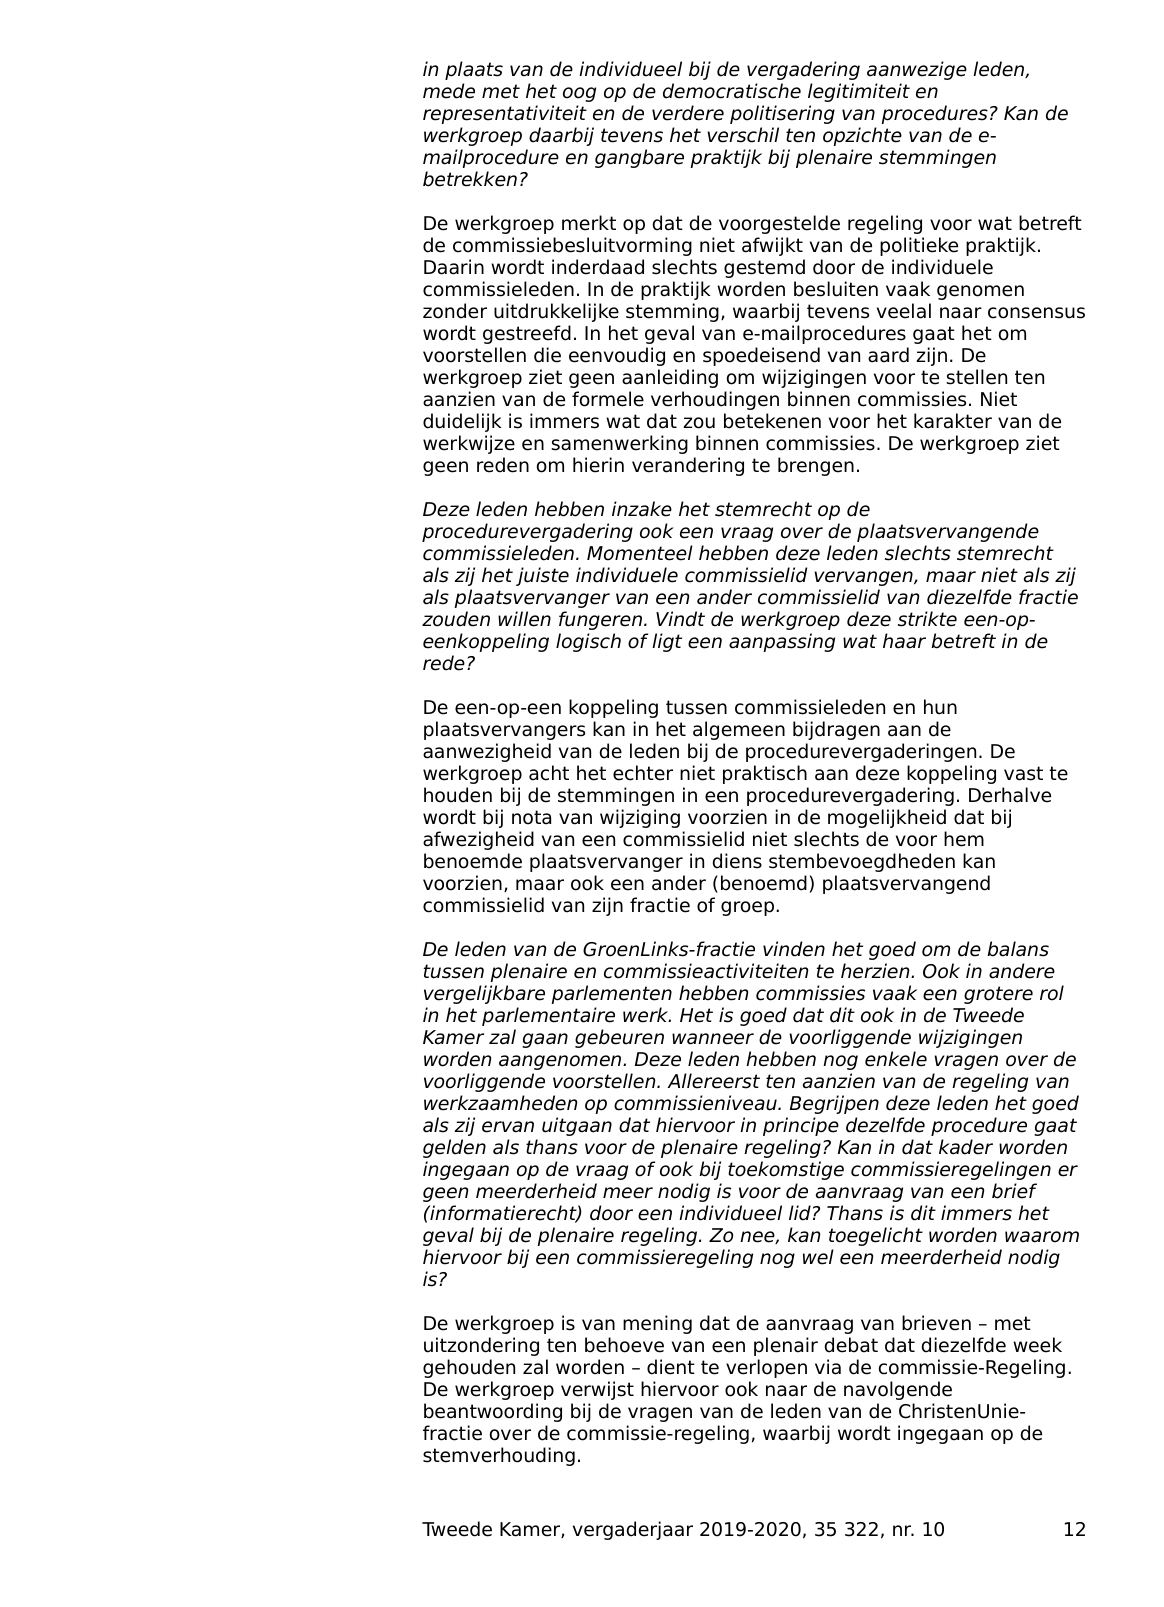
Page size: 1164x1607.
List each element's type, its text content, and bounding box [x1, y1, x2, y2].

text De werkgroep merkt op dat de voorgestelde regeling voor wat betreft de commissiebesluitvorming niet afwijkt van de politieke praktijk. Daarin wordt inderdaad slechts gestemd door de individuele commissieleden. In de praktijk worden besluiten vaak genomen zonder uitdrukkelijke stemming, waarbij tevens veelal naar consensus wordt gestreefd. In het geval van e-mailprocedures gaat het om voorstellen die eenvoudig en spoedeisend van aard zijn. De werkgroep ziet geen aanleiding om wijzigingen voor te stellen ten aanzien van de formele verhoudingen binnen commissies. Niet duidelijk is immers wat dat zou betekenen voor het karakter van de werkwijze en samenwerking binnen commissies. De werkgroep ziet geen reden om hierin verandering te brengen. [422, 213, 1087, 477]
text in plaats van de individueel bij de vergadering aanwezige leden, mede met het oog op de democratische legitimiteit en representativiteit en de verdere politisering van procedures? Kan de werkgroep daarbij tevens het verschil ten opzichte van de e-mailprocedure en gangbare praktijk bij plenaire stemmingen betrekken? [422, 59, 1087, 191]
text Deze leden hebben inzake het stemrecht op de procedurevergadering ook een vraag over de plaatsvervangende commissieleden. Momenteel hebben deze leden slechts stemrecht als zij het juiste individuele commissielid vervangen, maar niet als zij als plaatsvervanger van een ander commissielid van diezelfde fractie zouden willen fungeren. Vindt de werkgroep deze strikte een-op-eenkoppeling logisch of ligt een aanpassing wat haar betreft in de rede? [422, 499, 1087, 675]
text De een-op-een koppeling tussen commissieleden en hun plaatsvervangers kan in het algemeen bijdragen aan de aanwezigheid van de leden bij de procedurevergaderingen. De werkgroep acht het echter niet praktisch aan deze koppeling vast te houden bij de stemmingen in een procedurevergadering. Derhalve wordt bij nota van wijziging voorzien in de mogelijkheid dat bij afwezigheid van een commissielid niet slechts de voor hem benoemde plaatsvervanger in diens stembevoegdheden kan voorzien, maar ook een ander (benoemd) plaatsvervangend commissielid van zijn fractie of groep. [422, 697, 1087, 917]
text De werkgroep is van mening dat de aanvraag van brieven – met uitzondering ten behoeve van een plenair debat dat diezelfde week gehouden zal worden – dient te verlopen via de commissie-Regeling. De werkgroep verwijst hiervoor ook naar de navolgende beantwoording bij de vragen van de leden van de ChristenUnie-fractie over de commissie-regeling, waarbij wordt ingegaan op de stemverhouding. [422, 1313, 1087, 1467]
text De leden van de GroenLinks-fractie vinden het goed om de balans tussen plenaire en commissieactiviteiten te herzien. Ook in andere vergelijkbare parlementen hebben commissies vaak een grotere rol in het parlementaire werk. Het is goed dat dit ook in de Tweede Kamer zal gaan gebeuren wanneer de voorliggende wijzigingen worden aangenomen. Deze leden hebben nog enkele vragen over de voorliggende voorstellen. Allereerst ten aanzien van de regeling van werkzaamheden op commissieniveau. Begrijpen deze leden het goed als zij ervan uitgaan dat hiervoor in principe dezelfde procedure gaat gelden als thans voor de plenaire regeling? Kan in dat kader worden ingegaan op de vraag of ook bij toekomstige commissieregelingen er geen meerderheid meer nodig is voor de aanvraag van een brief (informatierecht) door een individueel lid? Thans is dit immers het geval bij de plenaire regeling. Zo nee, kan toegelicht worden waarom hiervoor bij een commissieregeling nog wel een meerderheid nodig is? [422, 939, 1087, 1291]
